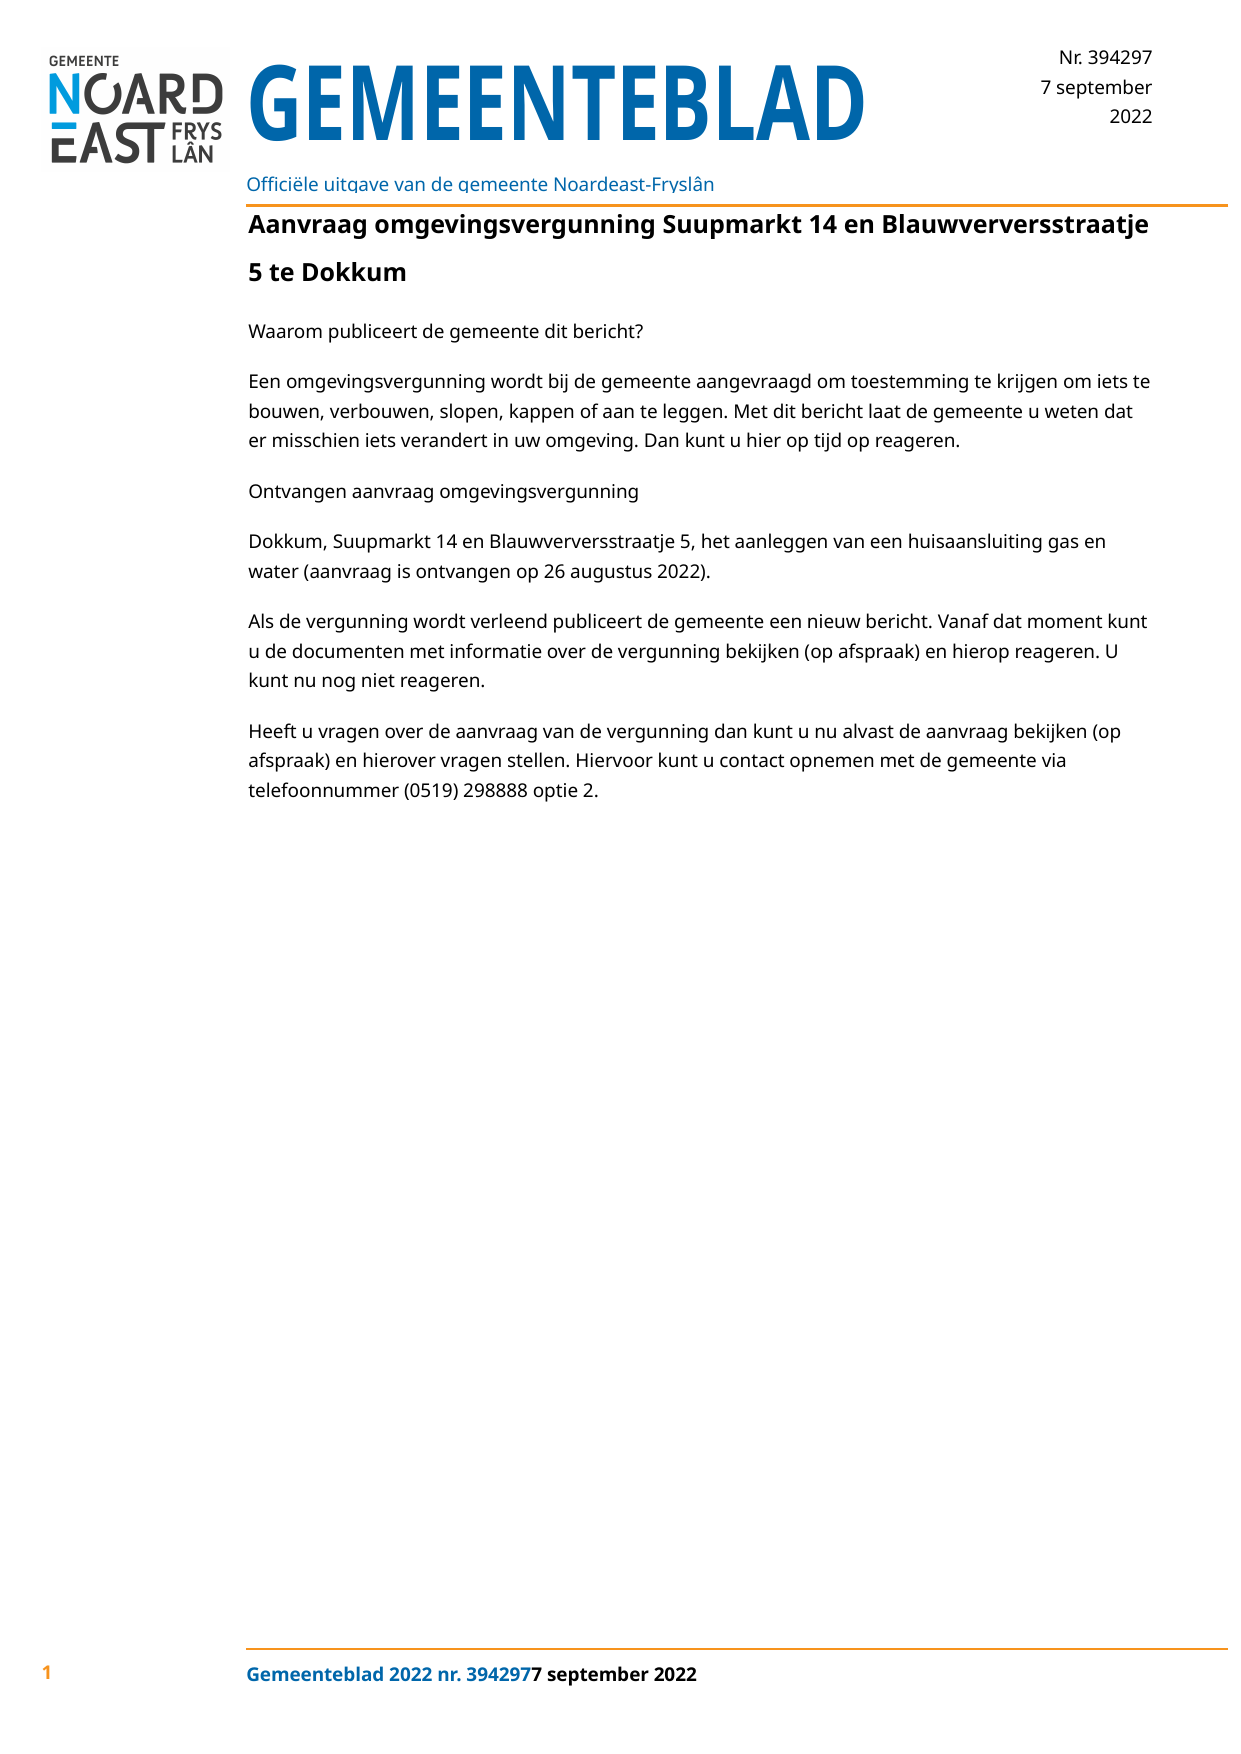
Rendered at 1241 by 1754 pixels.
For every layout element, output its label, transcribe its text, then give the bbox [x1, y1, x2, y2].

text Als de vergunning wordt verleend publiceert de gemeente een nieuw bericht. Vanaf dat moment kunt u de documenten met informatie over de vergunning bekijken (op afspraak) en hierop reageren. U kunt nu nog niet reageren. [248, 608, 1152, 693]
text Waarom publiceert de gemeente dit bericht? [248, 318, 1152, 344]
text Ontvangen aanvraag omgevingsvergunning [248, 478, 1152, 504]
text Een omgevingsvergunning wordt bij de gemeente aangevraagd om toestemming te krijgen om iets te bouwen, verbouwen, slopen, kappen of aan te leggen. Met dit bericht laat de gemeente u weten dat er misschien iets verandert in uw omgeving. Dan kunt u hier op tijd op reageren. [248, 368, 1152, 453]
text Dokkum, Suupmarkt 14 en Blauwverversstraatje 5, het aanleggen van een huisaansluiting gas en water (aanvraag is ontvangen op 26 augustus 2022). [248, 528, 1152, 584]
picture [41, 47, 231, 172]
text Aanvraag omgevingsvergunning Suupmarkt 14 en Blauwverversstraatje 5 te Dokkum [248, 207, 1152, 288]
text Heeft u vragen over de aanvraag van de vergunning dan kunt u nu alvast de aanvraag bekijken (op afspraak) en hierover vragen stellen. Hiervoor kunt u contact opnemen met de gemeente via telefoonnummer (0519) 298888 optie 2. [248, 718, 1152, 803]
